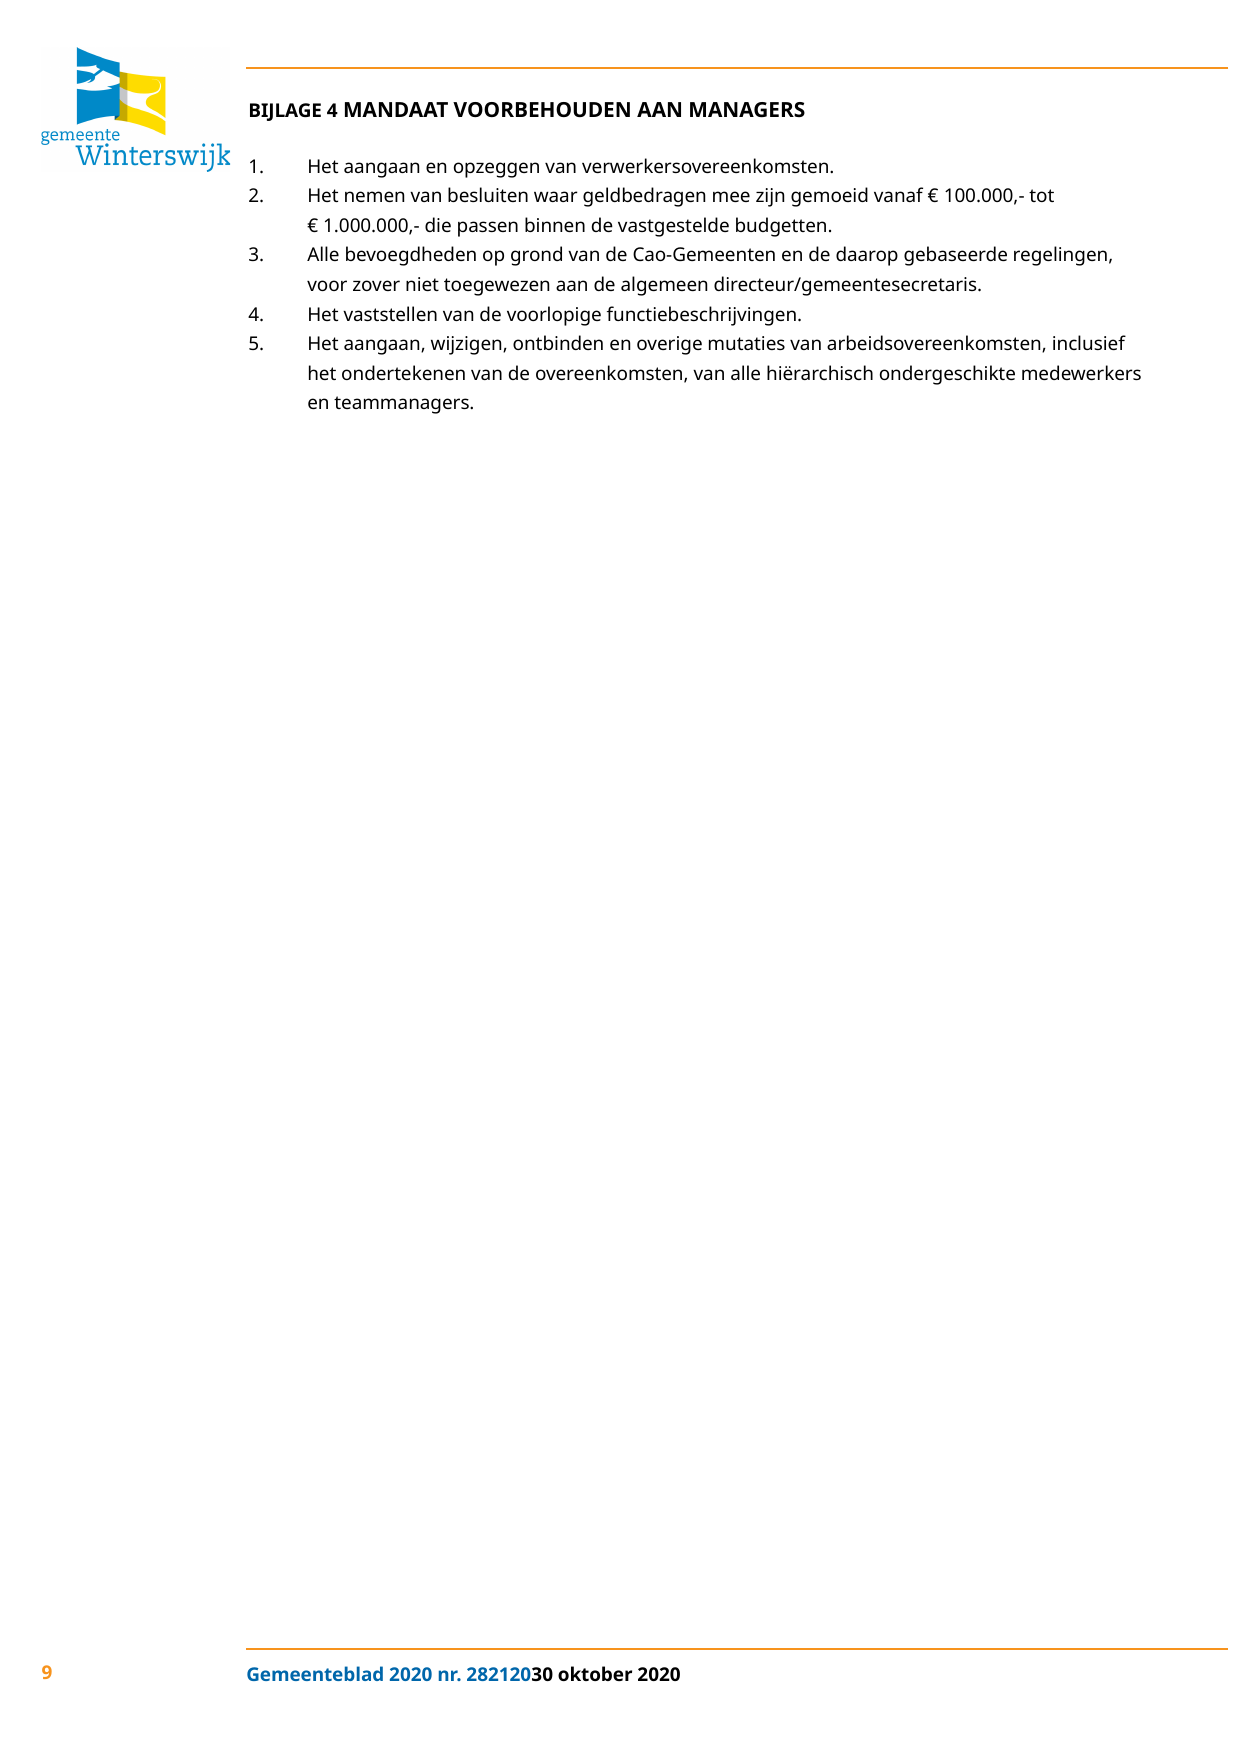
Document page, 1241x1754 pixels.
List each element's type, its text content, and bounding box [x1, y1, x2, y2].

list Het aangaan en opzeggen van verwerkersovereenkomsten. [248, 153, 1152, 179]
list Alle bevoegdheden op grond van de Cao-Gemeenten en de daarop gebaseerde regelingen, voor zover niet toegewezen aan de algemeen directeur/gemeentesecretaris. [248, 242, 1152, 297]
list Het nemen van besluiten waar geldbedragen mee zijn gemoeid vanaf € 100.000,- tot € 1.000.000,- die passen binnen de vastgestelde budgetten. [248, 182, 1152, 238]
list Het vaststellen van de voorlopige functiebeschrijvingen. [248, 301, 1152, 327]
picture [225, 153, 231, 162]
text BIJLAGE 4 MANDAAT VOORBEHOUDEN AAN MANAGERS [248, 95, 1152, 123]
list Het aangaan, wijzigen, ontbinden en overige mutaties van arbeidsovereenkomsten, inclusief het ondertekenen van de overeenkomsten, van alle hiërarchisch ondergeschikte medewerkers en teammanagers. [248, 330, 1152, 415]
picture [41, 47, 231, 172]
